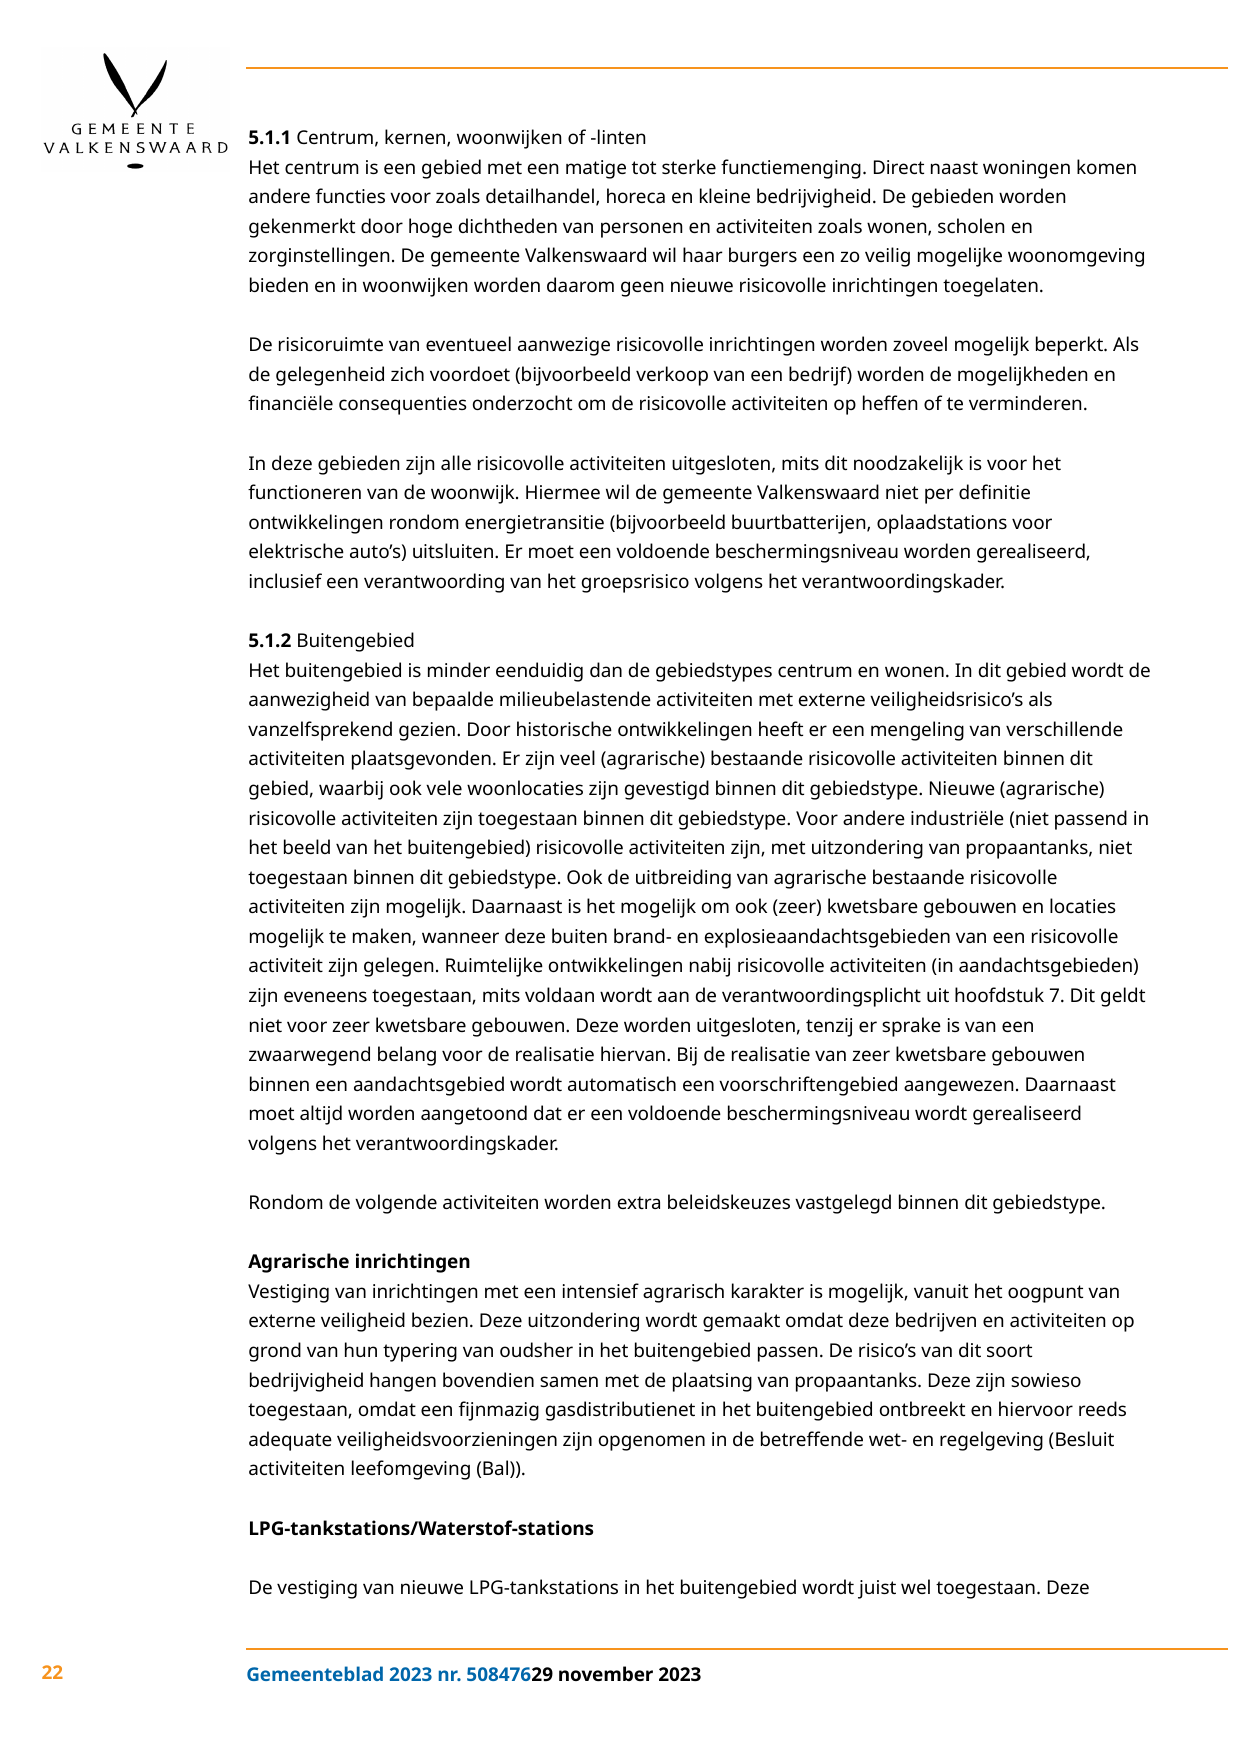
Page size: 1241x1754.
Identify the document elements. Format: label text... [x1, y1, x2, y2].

text 5.1.2 Buitengebied [248, 627, 1152, 653]
text 5.1.1 Centrum, kernen, woonwijken of -linten [248, 124, 1152, 150]
text LPG-tankstations/Waterstof-stations [248, 1515, 1152, 1541]
text Vestiging van inrichtingen met een intensief agrarisch karakter is mogelijk, vanuit het oogpunt van externe veiligheid bezien. Deze uitzondering wordt gemaakt omdat deze bedrijven en activiteiten op grond van hun typering van oudsher in het buitengebied passen. De risico’s van dit soort bedrijvigheid hangen bovendien samen met de plaatsing van propaantanks. Deze zijn sowieso toegestaan, omdat een fijnmazig gasdistributienet in het buitengebied ontbreekt en hiervoor reeds adequate veiligheidsvoorzieningen zijn opgenomen in de betreffende wet- en regelgeving (Besluit activiteiten leefomgeving (Bal)). [248, 1278, 1152, 1481]
text Het buitengebied is minder eenduidig dan de gebiedstypes centrum en wonen. In dit gebied wordt de aanwezigheid van bepaalde milieubelastende activiteiten met externe veiligheidsrisico’s als vanzelfsprekend gezien. Door historische ontwikkelingen heeft er een mengeling van verschillende activiteiten plaatsgevonden. Er zijn veel (agrarische) bestaande risicovolle activiteiten binnen dit gebied, waarbij ook vele woonlocaties zijn gevestigd binnen dit gebiedstype. Nieuwe (agrarische) risicovolle activiteiten zijn toegestaan binnen dit gebiedstype. Voor andere industriële (niet passend in het beeld van het buitengebied) risicovolle activiteiten zijn, met uitzondering van propaantanks, niet toegestaan binnen dit gebiedstype. Ook de uitbreiding van agrarische bestaande risicovolle activiteiten zijn mogelijk. Daarnaast is het mogelijk om ook (zeer) kwetsbare gebouwen en locaties mogelijk te maken, wanneer deze buiten brand- en explosieaandachtsgebieden van een risicovolle activiteit zijn gelegen. Ruimtelijke ontwikkelingen nabij risicovolle activiteiten (in aandachtsgebieden) zijn eveneens toegestaan, mits voldaan wordt aan de verantwoordingsplicht uit hoofdstuk 7. Dit geldt niet voor zeer kwetsbare gebouwen. Deze worden uitgesloten, tenzij er sprake is van een zwaarwegend belang voor de realisatie hiervan. Bij de realisatie van zeer kwetsbare gebouwen binnen een aandachtsgebied wordt automatisch een voorschriftengebied aangewezen. Daarnaast moet altijd worden aangetoond dat er een voldoende beschermingsniveau wordt gerealiseerd volgens het verantwoordingskader. [248, 657, 1152, 1156]
text Het centrum is een gebied met een matige tot sterke functiemenging. Direct naast woningen komen andere functies voor zoals detailhandel, horeca en kleine bedrijvigheid. De gebieden worden gekenmerkt door hoge dichtheden van personen en activiteiten zoals wonen, scholen en zorginstellingen. De gemeente Valkenswaard wil haar burgers een zo veilig mogelijke woonomgeving bieden en in woonwijken worden daarom geen nieuwe risicovolle inrichtingen toegelaten. [248, 154, 1152, 298]
text In deze gebieden zijn alle risicovolle activiteiten uitgesloten, mits dit noodzakelijk is voor het functioneren van de woonwijk. Hiermee wil de gemeente Valkenswaard niet per definitie ontwikkelingen rondom energietransitie (bijvoorbeeld buurtbatterijen, oplaadstations voor elektrische auto’s) uitsluiten. Er moet een voldoende beschermingsniveau worden gerealiseerd, inclusief een verantwoording van het groepsrisico volgens het verantwoordingskader. [248, 450, 1152, 594]
text De risicoruimte van eventueel aanwezige risicovolle inrichtingen worden zoveel mogelijk beperkt. Als de gelegenheid zich voordoet (bijvoorbeeld verkoop van een bedrijf) worden de mogelijkheden en financiële consequenties onderzocht om de risicovolle activiteiten op heffen of te verminderen. [248, 331, 1152, 416]
text De vestiging van nieuwe LPG-tankstations in het buitengebied wordt juist wel toegestaan. Deze [248, 1574, 1152, 1600]
text Agrarische inrichtingen [248, 1248, 1152, 1274]
picture [41, 47, 231, 172]
text Rondom de volgende activiteiten worden extra beleidskeuzes vastgelegd binnen dit gebiedstype. [248, 1189, 1152, 1215]
